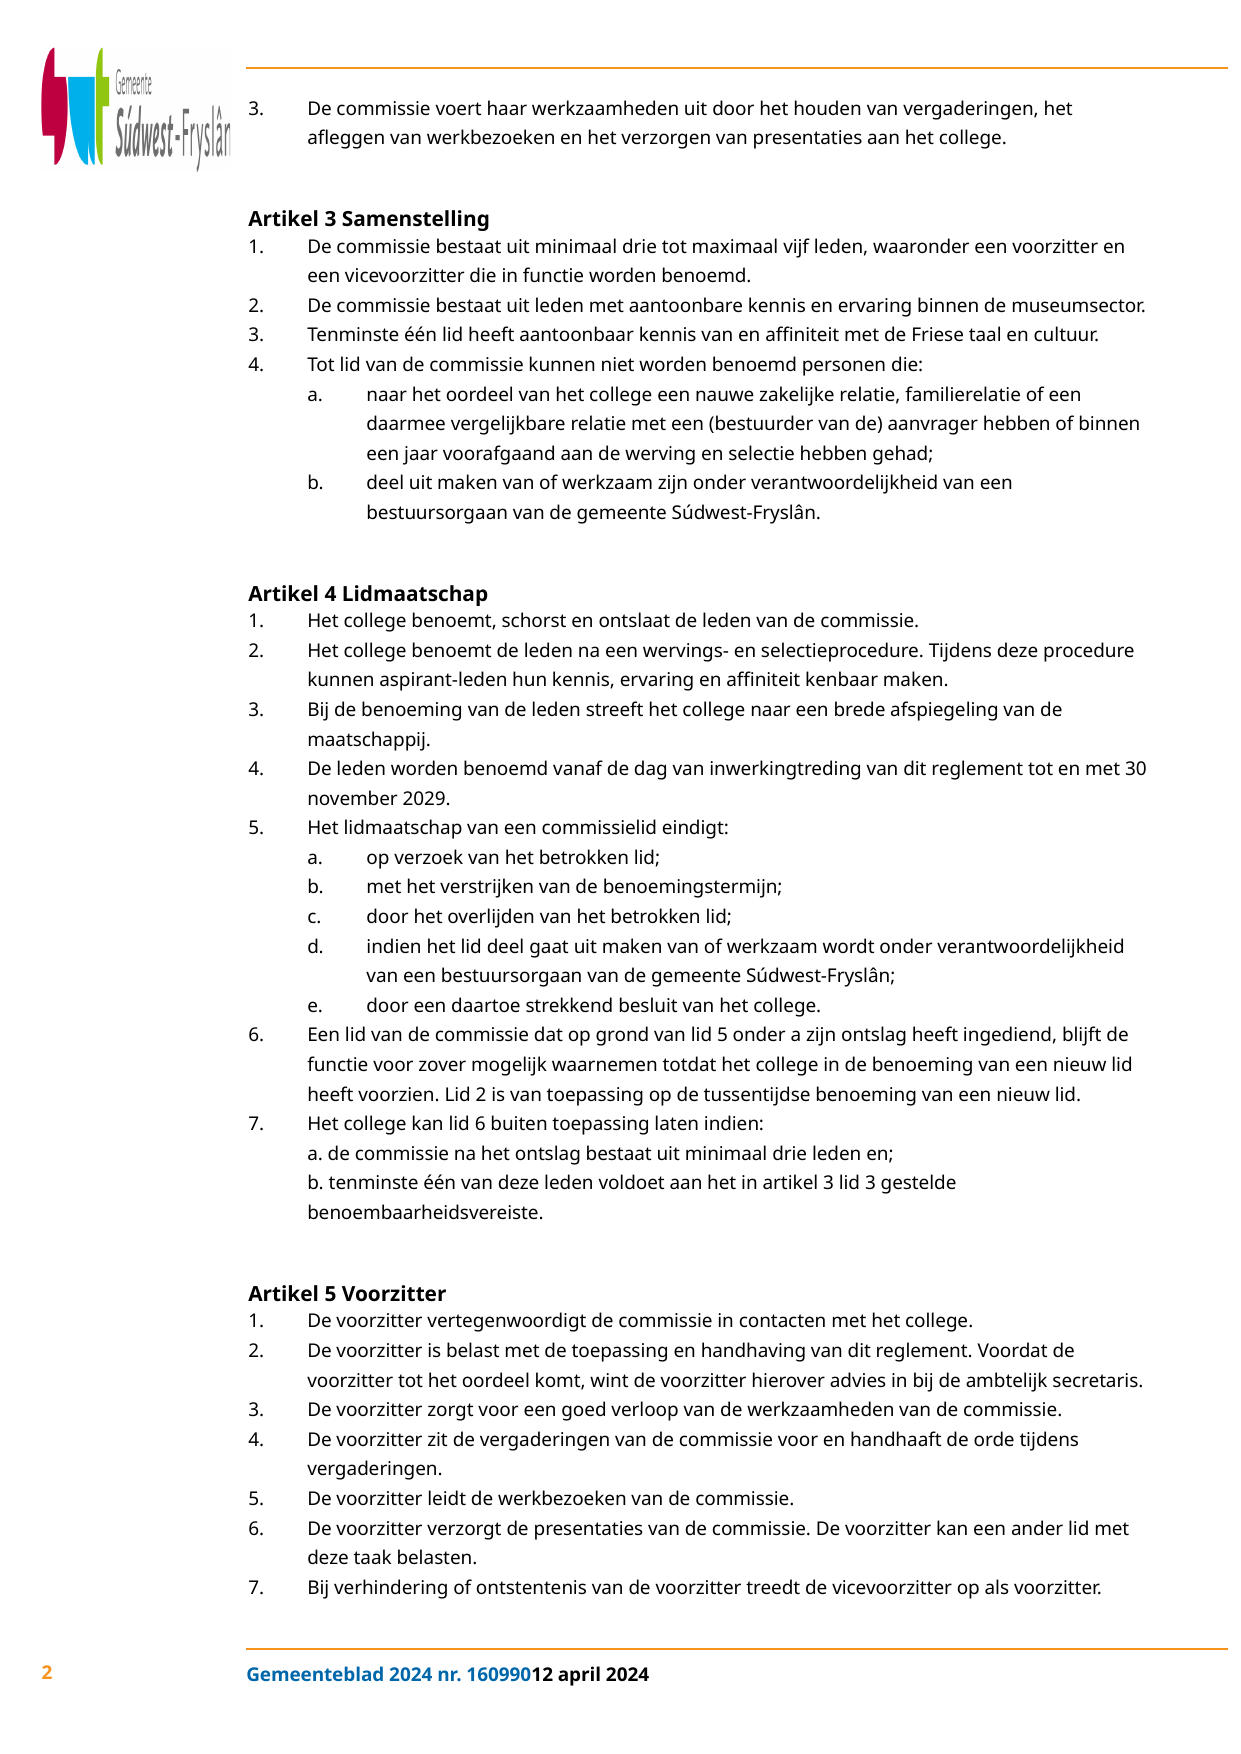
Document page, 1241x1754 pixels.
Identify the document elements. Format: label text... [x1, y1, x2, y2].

list De voorzitter zorgt voor een goed verloop van de werkzaamheden van de commissie. [248, 1396, 1152, 1422]
list De commissie voert haar werkzaamheden uit door het houden van vergaderingen, het afleggen van werkbezoeken en het verzorgen van presentaties aan het college. [248, 95, 1152, 150]
list b. tenminste één van deze leden voldoet aan het in artikel 3 lid 3 gestelde benoembaarheidsvereiste. [248, 1169, 1152, 1225]
list naar het oordeel van het college een nauwe zakelijke relatie, familierelatie of een daarmee vergelijkbare relatie met een (bestuurder van de) aanvrager hebben of binnen een jaar voorafgaand aan de werving en selectie hebben gehad; [307, 381, 1152, 466]
list Het college benoemt de leden na een wervings- en selectieprocedure. Tijdens deze procedure kunnen aspirant-leden hun kennis, ervaring en affiniteit kenbaar maken. [248, 637, 1152, 692]
picture [41, 47, 231, 172]
list met het verstrijken van de benoemingstermijn; [307, 874, 1152, 899]
list De voorzitter leidt de werkbezoeken van de commissie. [248, 1485, 1152, 1511]
list De voorzitter zit de vergaderingen van de commissie voor en handhaaft de orde tijdens vergaderingen. [248, 1426, 1152, 1481]
list door een daartoe strekkend besluit van het college. [307, 992, 1152, 1018]
list Het college kan lid 6 buiten toepassing laten indien: [248, 1110, 1152, 1136]
list deel uit maken van of werkzaam zijn onder verantwoordelijkheid van een bestuursorgaan van de gemeente Súdwest-Fryslân. [307, 469, 1152, 525]
list Bij verhindering of ontstentenis van de voorzitter treedt de vicevoorzitter op als voorzitter. [248, 1574, 1152, 1599]
text Artikel 4 Lidmaatschap [248, 579, 1152, 607]
list Het college benoemt, schorst en ontslaat de leden van de commissie. [248, 607, 1152, 633]
list De commissie bestaat uit leden met aantoonbare kennis en ervaring binnen de museumsector. [248, 292, 1152, 318]
list a. de commissie na het ontslag bestaat uit minimaal drie leden en; [248, 1140, 1152, 1166]
list De leden worden benoemd vanaf de dag van inwerkingtreding van dit reglement tot en met 30 november 2029. [248, 755, 1152, 811]
list Een lid van de commissie dat op grond van lid 5 onder a zijn ontslag heeft ingediend, blijft de functie voor zover mogelijk waarnemen totdat het college in de benoeming van een nieuw lid heeft voorzien. Lid 2 is van toepassing op de tussentijdse benoeming van een nieuw lid. [248, 1022, 1152, 1107]
text Artikel 5 Voorzitter [248, 1279, 1152, 1308]
list op verzoek van het betrokken lid; [307, 844, 1152, 870]
list De voorzitter verzorgt de presentaties van de commissie. De voorzitter kan een ander lid met deze taak belasten. [248, 1515, 1152, 1570]
list Tot lid van de commissie kunnen niet worden benoemd personen die: [248, 351, 1152, 377]
list indien het lid deel gaat uit maken van of werkzaam wordt onder verantwoordelijkheid van een bestuursorgaan van de gemeente Súdwest-Fryslân; [307, 933, 1152, 988]
list De commissie bestaat uit minimaal drie tot maximaal vijf leden, waaronder een voorzitter en een vicevoorzitter die in functie worden benoemd. [248, 233, 1152, 288]
list Bij de benoeming van de leden streeft het college naar een brede afspiegeling van de maatschappij. [248, 696, 1152, 752]
list De voorzitter is belast met de toepassing en handhaving van dit reglement. Voordat de voorzitter tot het oordeel komt, wint de voorzitter hierover advies in bij de ambtelijk secretaris. [248, 1337, 1152, 1392]
text Artikel 3 Samenstelling [248, 204, 1152, 233]
list door het overlijden van het betrokken lid; [307, 903, 1152, 929]
list Tenminste één lid heeft aantoonbaar kennis van en affiniteit met de Friese taal en cultuur. [248, 322, 1152, 347]
list Het lidmaatschap van een commissielid eindigt: [248, 814, 1152, 840]
list De voorzitter vertegenwoordigt de commissie in contacten met het college. [248, 1308, 1152, 1333]
